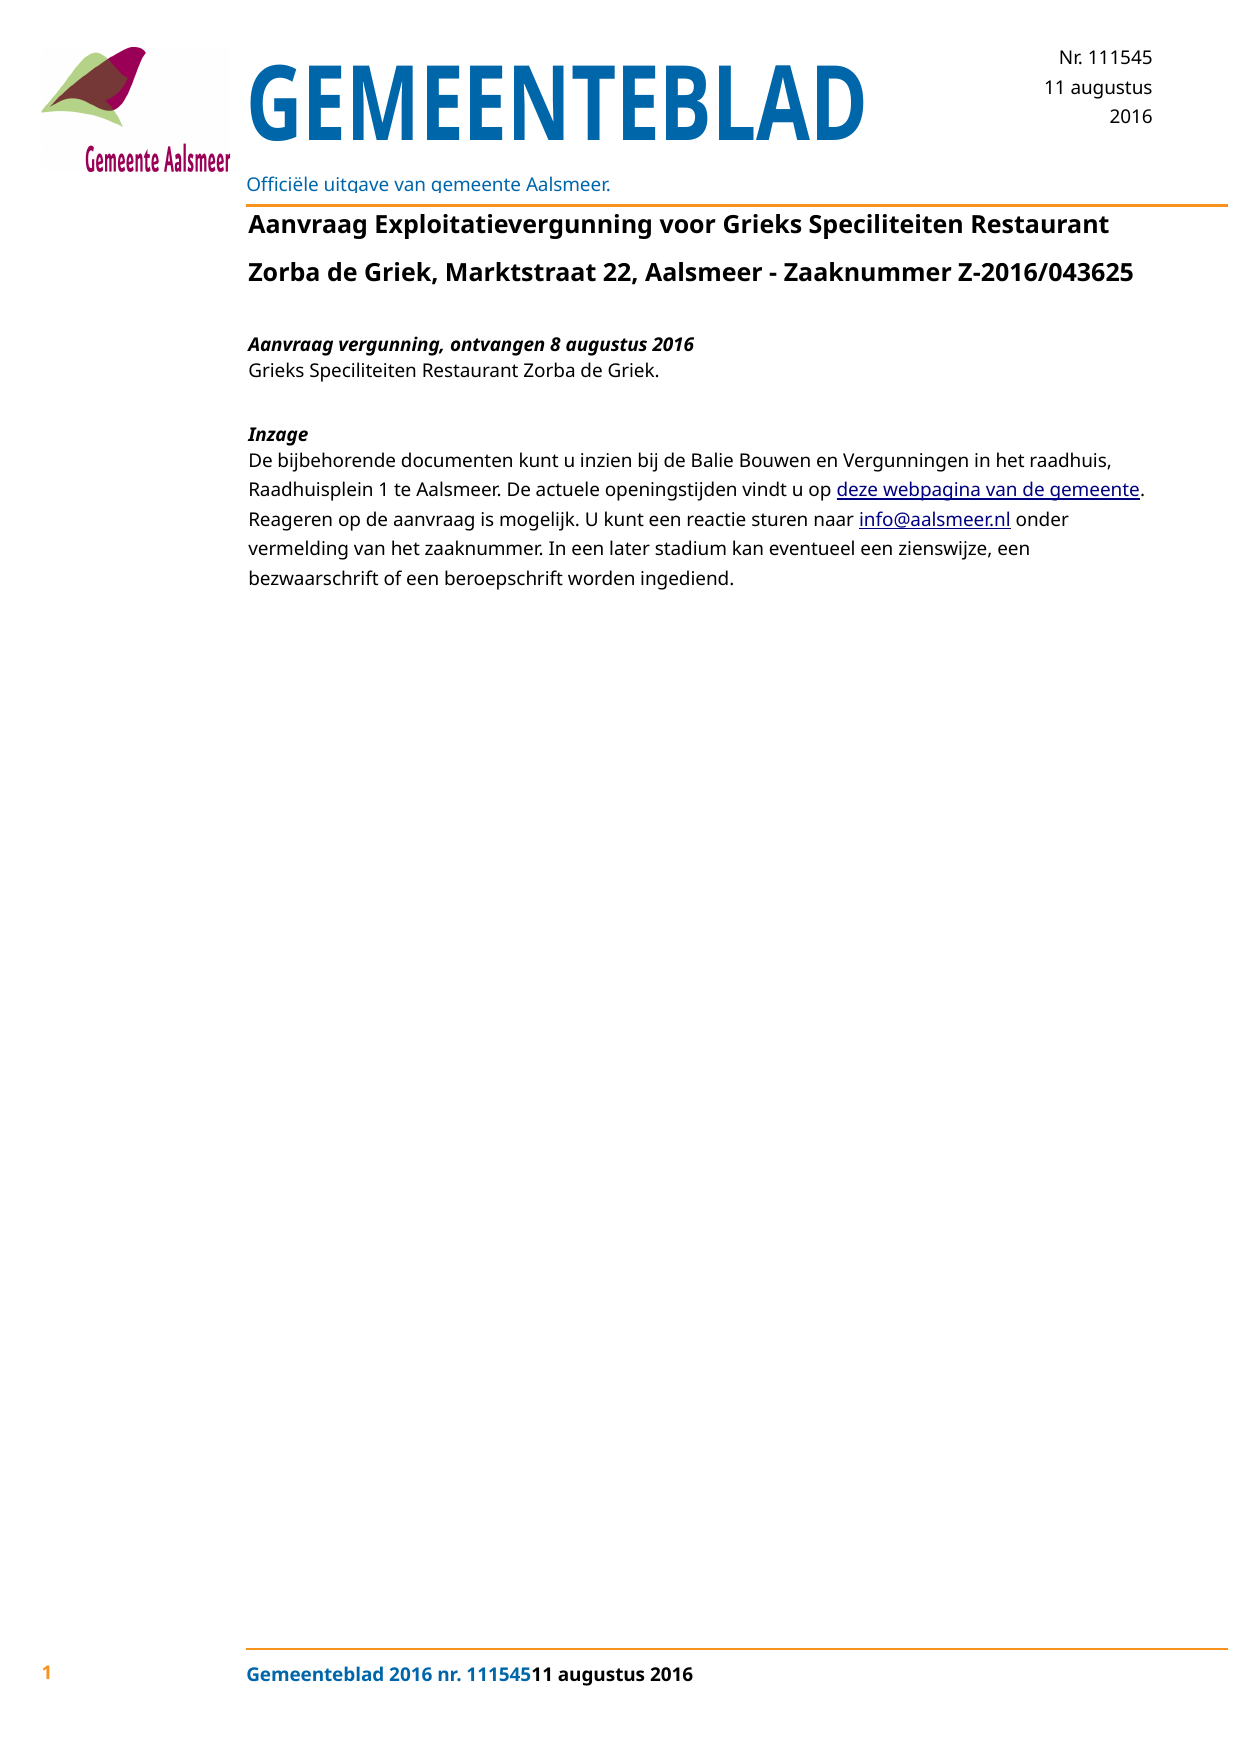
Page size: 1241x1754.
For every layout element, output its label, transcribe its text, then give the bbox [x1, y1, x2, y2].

picture [41, 47, 231, 172]
text Grieks Speciliteiten Restaurant Zorba de Griek. [248, 357, 1152, 383]
text ​ [248, 616, 1152, 641]
text Aanvraag vergunning, ontvangen 8 augustus 2016 [248, 331, 1152, 357]
text Aanvraag Exploitatievergunning voor Grieks Speciliteiten Restaurant Zorba de Griek, Marktstraat 22, Aalsmeer - Zaaknummer Z-2016/043625 [248, 207, 1152, 288]
text Inzage [248, 421, 1152, 447]
text De bijbehorende documenten kunt u inzien bij de Balie Bouwen en Vergunningen in het raadhuis, Raadhuisplein 1 te Aalsmeer. De actuele openingstijden vindt u op deze webpagina van de gemeente. Reageren op de aanvraag is mogelijk. U kunt een reactie sturen naar info@aalsmeer.nl onder vermelding van het zaaknummer. In een later stadium kan eventueel een zienswijze, een bezwaarschrift of een beroepschrift worden ingediend. [248, 447, 1152, 591]
